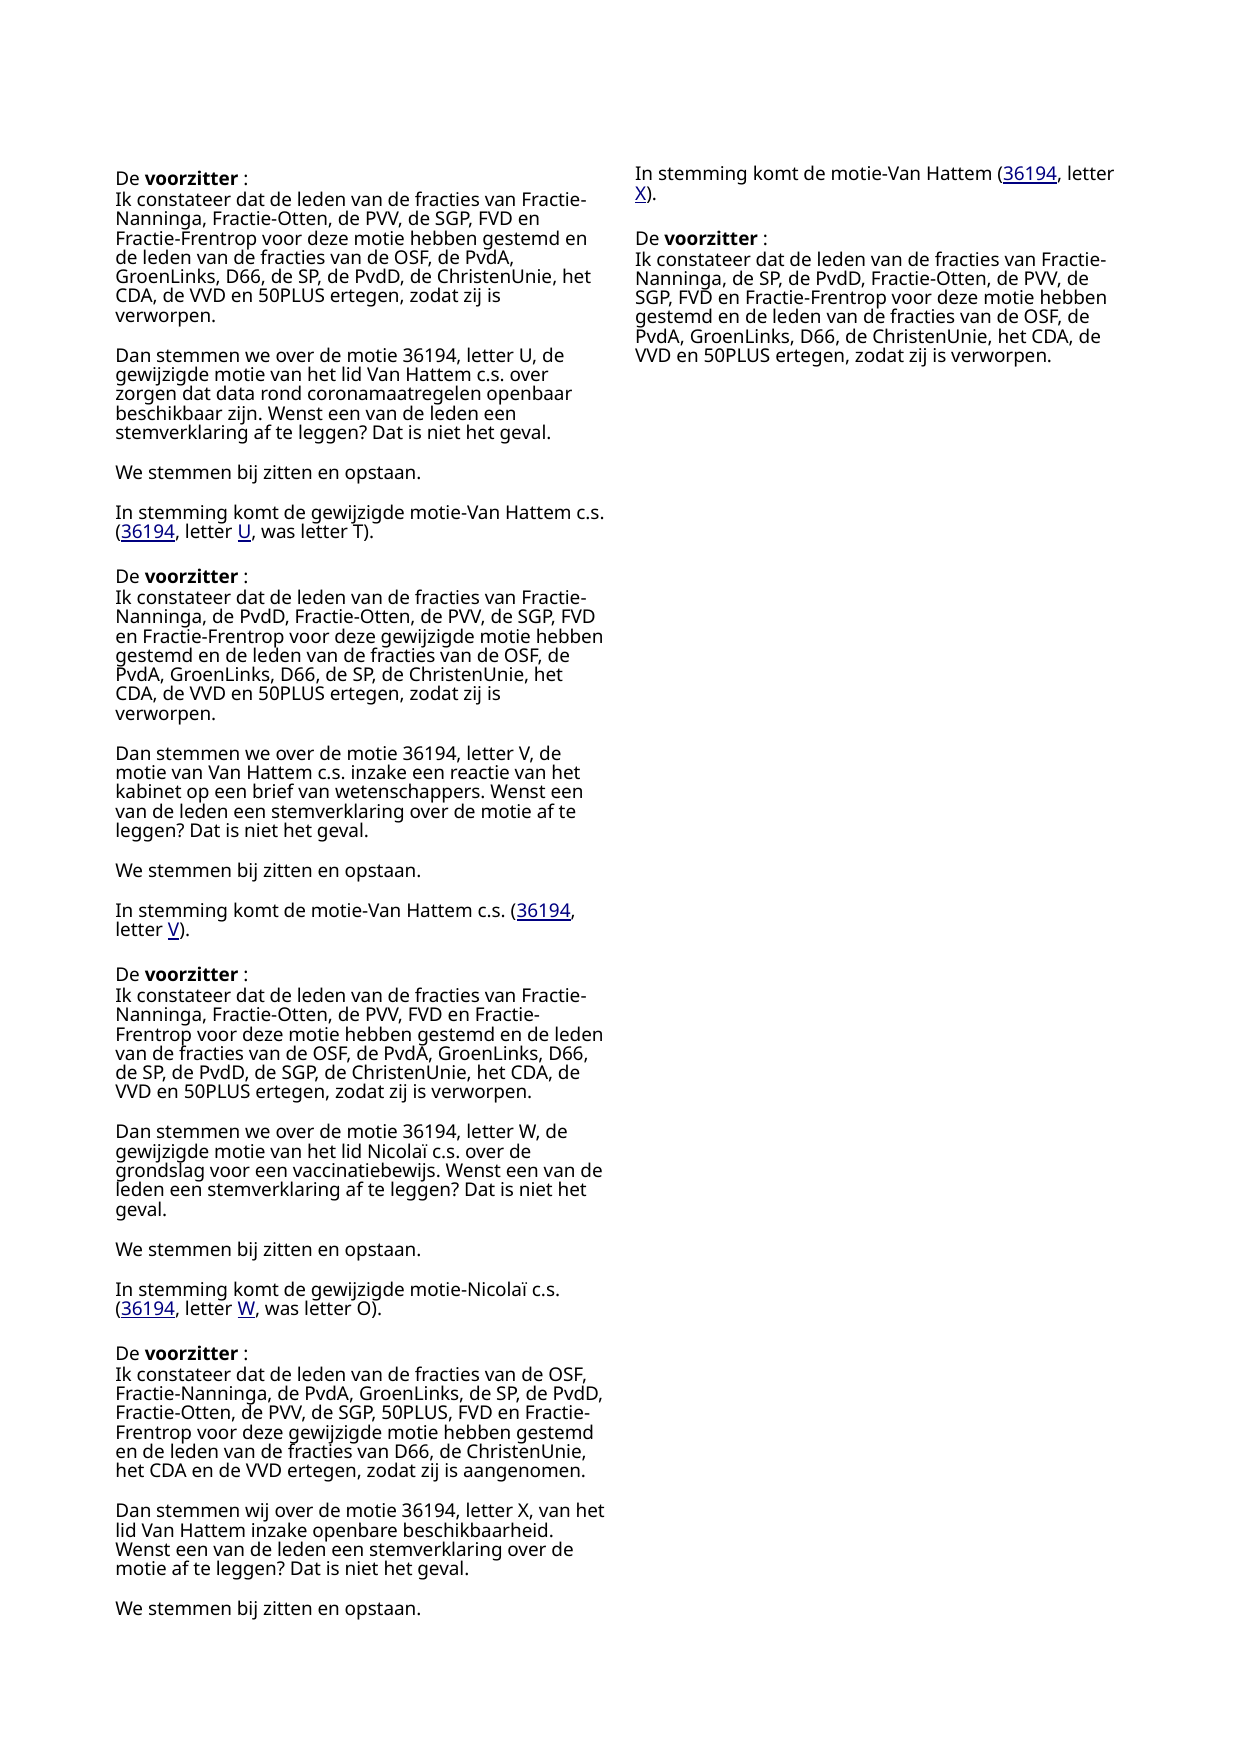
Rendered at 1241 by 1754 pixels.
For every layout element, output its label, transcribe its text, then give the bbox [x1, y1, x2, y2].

text Ik constateer dat de leden van de fracties van Fractie-Nanninga, Fractie-Otten, de PVV, de SGP, FVD en Fractie-Frentrop voor deze motie hebben gestemd en de leden van de fracties van de OSF, de PvdA, GroenLinks, D66, de SP, de PvdD, de ChristenUnie, het CDA, de VVD en 50PLUS ertegen, zodat zij is verworpen. [115, 191, 605, 326]
text De voorzitter : [115, 1340, 605, 1366]
text De voorzitter : [115, 563, 605, 589]
text We stemmen bij zitten en opstaan. [115, 1600, 605, 1619]
text We stemmen bij zitten en opstaan. [115, 1241, 605, 1260]
text Ik constateer dat de leden van de fracties van de OSF, Fractie-Nanninga, de PvdA, GroenLinks, de SP, de PvdD, Fractie-Otten, de PVV, de SGP, 50PLUS, FVD en Fractie-Frentrop voor deze gewijzigde motie hebben gestemd en de leden van de fracties van D66, de ChristenUnie, het CDA en de VVD ertegen, zodat zij is aangenomen. [115, 1366, 605, 1481]
text Dan stemmen we over de motie 36194, letter W, de gewijzigde motie van het lid Nicolaï c.s. over de grondslag voor een vaccinatiebewijs. Wenst een van de leden een stemverklaring af te leggen? Dat is niet het geval. [115, 1123, 605, 1220]
text In stemming komt de motie-Van Hattem (36194, letter X). [635, 165, 1125, 204]
text In stemming komt de motie-Van Hattem c.s. (36194, letter V). [115, 902, 605, 941]
text De voorzitter : [115, 165, 605, 191]
text Ik constateer dat de leden van de fracties van Fractie-Nanninga, de SP, de PvdD, Fractie-Otten, de PVV, de SGP, FVD en Fractie-Frentrop voor deze motie hebben gestemd en de leden van de fracties van de OSF, de PvdA, GroenLinks, D66, de ChristenUnie, het CDA, de VVD en 50PLUS ertegen, zodat zij is verworpen. [635, 251, 1125, 366]
text Ik constateer dat de leden van de fracties van Fractie-Nanninga, Fractie-Otten, de PVV, FVD en Fractie-Frentrop voor deze motie hebben gestemd en de leden van de fracties van de OSF, de PvdA, GroenLinks, D66, de SP, de PvdD, de SGP, de ChristenUnie, het CDA, de VVD en 50PLUS ertegen, zodat zij is verworpen. [115, 987, 605, 1103]
text Ik constateer dat de leden van de fracties van Fractie-Nanninga, de PvdD, Fractie-Otten, de PVV, de SGP, FVD en Fractie-Frentrop voor deze gewijzigde motie hebben gestemd en de leden van de fracties van de OSF, de PvdA, GroenLinks, D66, de SP, de ChristenUnie, het CDA, de VVD en 50PLUS ertegen, zodat zij is verworpen. [115, 589, 605, 724]
text Dan stemmen we over de motie 36194, letter V, de motie van Van Hattem c.s. inzake een reactie van het kabinet op een brief van wetenschappers. Wenst een van de leden een stemverklaring over de motie af te leggen? Dat is niet het geval. [115, 745, 605, 841]
text We stemmen bij zitten en opstaan. [115, 464, 605, 483]
text De voorzitter : [635, 225, 1125, 251]
text De voorzitter : [115, 961, 605, 987]
text We stemmen bij zitten en opstaan. [115, 862, 605, 881]
text Dan stemmen we over de motie 36194, letter U, de gewijzigde motie van het lid Van Hattem c.s. over zorgen dat data rond coronamaatregelen openbaar beschikbaar zijn. Wenst een van de leden een stemverklaring af te leggen? Dat is niet het geval. [115, 347, 605, 443]
text In stemming komt de gewijzigde motie-Van Hattem c.s. (36194, letter U, was letter T). [115, 504, 605, 542]
text In stemming komt de gewijzigde motie-Nicolaï c.s. (36194, letter W, was letter O). [115, 1281, 605, 1319]
text Dan stemmen wij over de motie 36194, letter X, van het lid Van Hattem inzake openbare beschikbaarheid. Wenst een van de leden een stemverklaring over de motie af te leggen? Dat is niet het geval. [115, 1502, 605, 1579]
